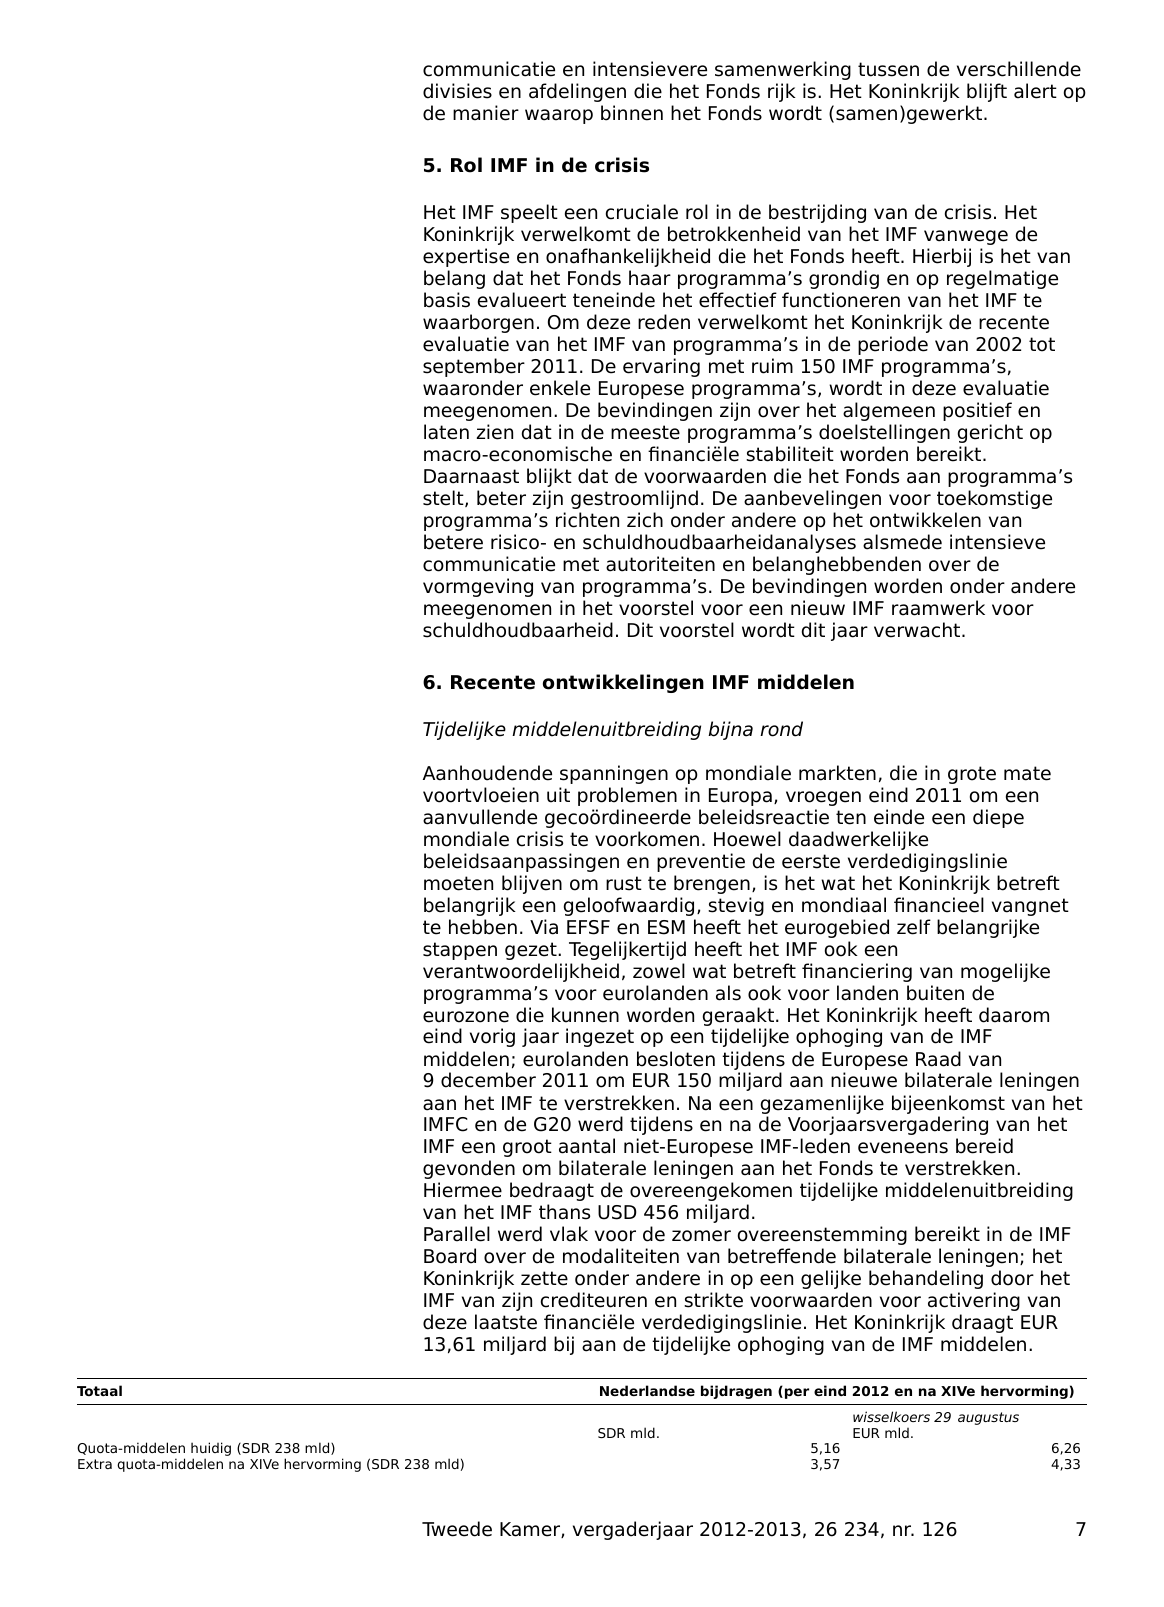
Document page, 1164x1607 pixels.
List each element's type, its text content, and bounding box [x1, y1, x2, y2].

table_cell 3,57 [591, 1457, 846, 1473]
table_cell Extra quota-middelen na XIVe hervorming (SDR 238 mld) [77, 1457, 591, 1473]
text Parallel werd vlak voor de zomer overeenstemming bereikt in de IMF Board over de modaliteiten van betreffende bilaterale leningen; het Koninkrijk zette onder andere in op een gelijke behandeling door het IMF van zijn crediteuren en strikte voorwaarden voor activering van deze laatste financiële verdedigingslinie. Het Koninkrijk draagt EUR 13,61 miljard bij aan de tijdelijke ophoging van de IMF middelen. [422, 1224, 1087, 1356]
table_cell 4,33 [846, 1457, 1087, 1473]
table_cell SDR mld. [591, 1426, 846, 1441]
table_cell [77, 1405, 591, 1426]
table_cell Quota-middelen huidig (SDR 238 mld) [77, 1441, 591, 1457]
subtitle Tijdelijke middelenuitbreiding bijna rond [422, 718, 1087, 741]
table_cell [591, 1405, 846, 1426]
subtitle 6. Recente ontwikkelingen IMF middelen [422, 672, 1087, 693]
table_cell [77, 1426, 591, 1441]
table_cell wisselkoers 29 augustus [846, 1405, 1087, 1426]
text communicatie en intensievere samenwerking tussen de verschillende divisies en afdelingen die het Fonds rijk is. Het Koninkrijk blijft alert op de manier waarop binnen het Fonds wordt (samen)gewerkt. [422, 59, 1087, 125]
text Het IMF speelt een cruciale rol in de bestrijding van de crisis. Het Koninkrijk verwelkomt de betrokkenheid van het IMF vanwege de expertise en onafhankelijkheid die het Fonds heeft. Hierbij is het van belang dat het Fonds haar programma’s grondig en op regelmatige basis evalueert teneinde het effectief functioneren van het IMF te waarborgen. Om deze reden verwelkomt het Koninkrijk de recente evaluatie van het IMF van programma’s in de periode van 2002 tot september 2011. De ervaring met ruim 150 IMF programma’s, waaronder enkele Europese programma’s, wordt in deze evaluatie meegenomen. De bevindingen zijn over het algemeen positief en laten zien dat in de meeste programma’s doelstellingen gericht op macro-economische en financiële stabiliteit worden bereikt. Daarnaast blijkt dat de voorwaarden die het Fonds aan programma’s stelt, beter zijn gestroomlijnd. De aanbevelingen voor toekomstige programma’s richten zich onder andere op het ontwikkelen van betere risico- en schuldhoudbaarheidanalyses alsmede intensieve communicatie met autoriteiten en belanghebbenden over de vormgeving van programma’s. De bevindingen worden onder andere meegenomen in het voorstel voor een nieuw IMF raamwerk voor schuldhoudbaarheid. Dit voorstel wordt dit jaar verwacht. [422, 202, 1087, 642]
table_cell 5,16 [591, 1441, 846, 1457]
table_cell EUR mld. [846, 1426, 1087, 1441]
subtitle 5. Rol IMF in de crisis [422, 155, 1087, 177]
table_header Nederlandse bijdragen (per eind 2012 en na XIVe hervorming) [591, 1379, 1087, 1404]
table_header Totaal [77, 1379, 591, 1404]
table_cell 6,26 [846, 1441, 1087, 1457]
text Aanhoudende spanningen op mondiale markten, die in grote mate voortvloeien uit problemen in Europa, vroegen eind 2011 om een aanvullende gecoördineerde beleidsreactie ten einde een diepe mondiale crisis te voorkomen. Hoewel daadwerkelijke beleidsaanpassingen en preventie de eerste verdedigingslinie moeten blijven om rust te brengen, is het wat het Koninkrijk betreft belangrijk een geloofwaardig, stevig en mondiaal financieel vangnet te hebben. Via EFSF en ESM heeft het eurogebied zelf belangrijke stappen gezet. Tegelijkertijd heeft het IMF ook een verantwoordelijkheid, zowel wat betreft financiering van mogelijke programma’s voor eurolanden als ook voor landen buiten de eurozone die kunnen worden geraakt. Het Koninkrijk heeft daarom eind vorig jaar ingezet op een tijdelijke ophoging van de IMF middelen; eurolanden besloten tijdens de Europese Raad van 9 december 2011 om EUR 150 miljard aan nieuwe bilaterale leningen aan het IMF te verstrekken. Na een gezamenlijke bijeenkomst van het IMFC en de G20 werd tijdens en na de Voorjaarsvergadering van het IMF een groot aantal niet-Europese IMF-leden eveneens bereid gevonden om bilaterale leningen aan het Fonds te verstrekken. Hiermee bedraagt de overeengekomen tijdelijke middelenuitbreiding van het IMF thans USD 456 miljard. [422, 763, 1087, 1224]
